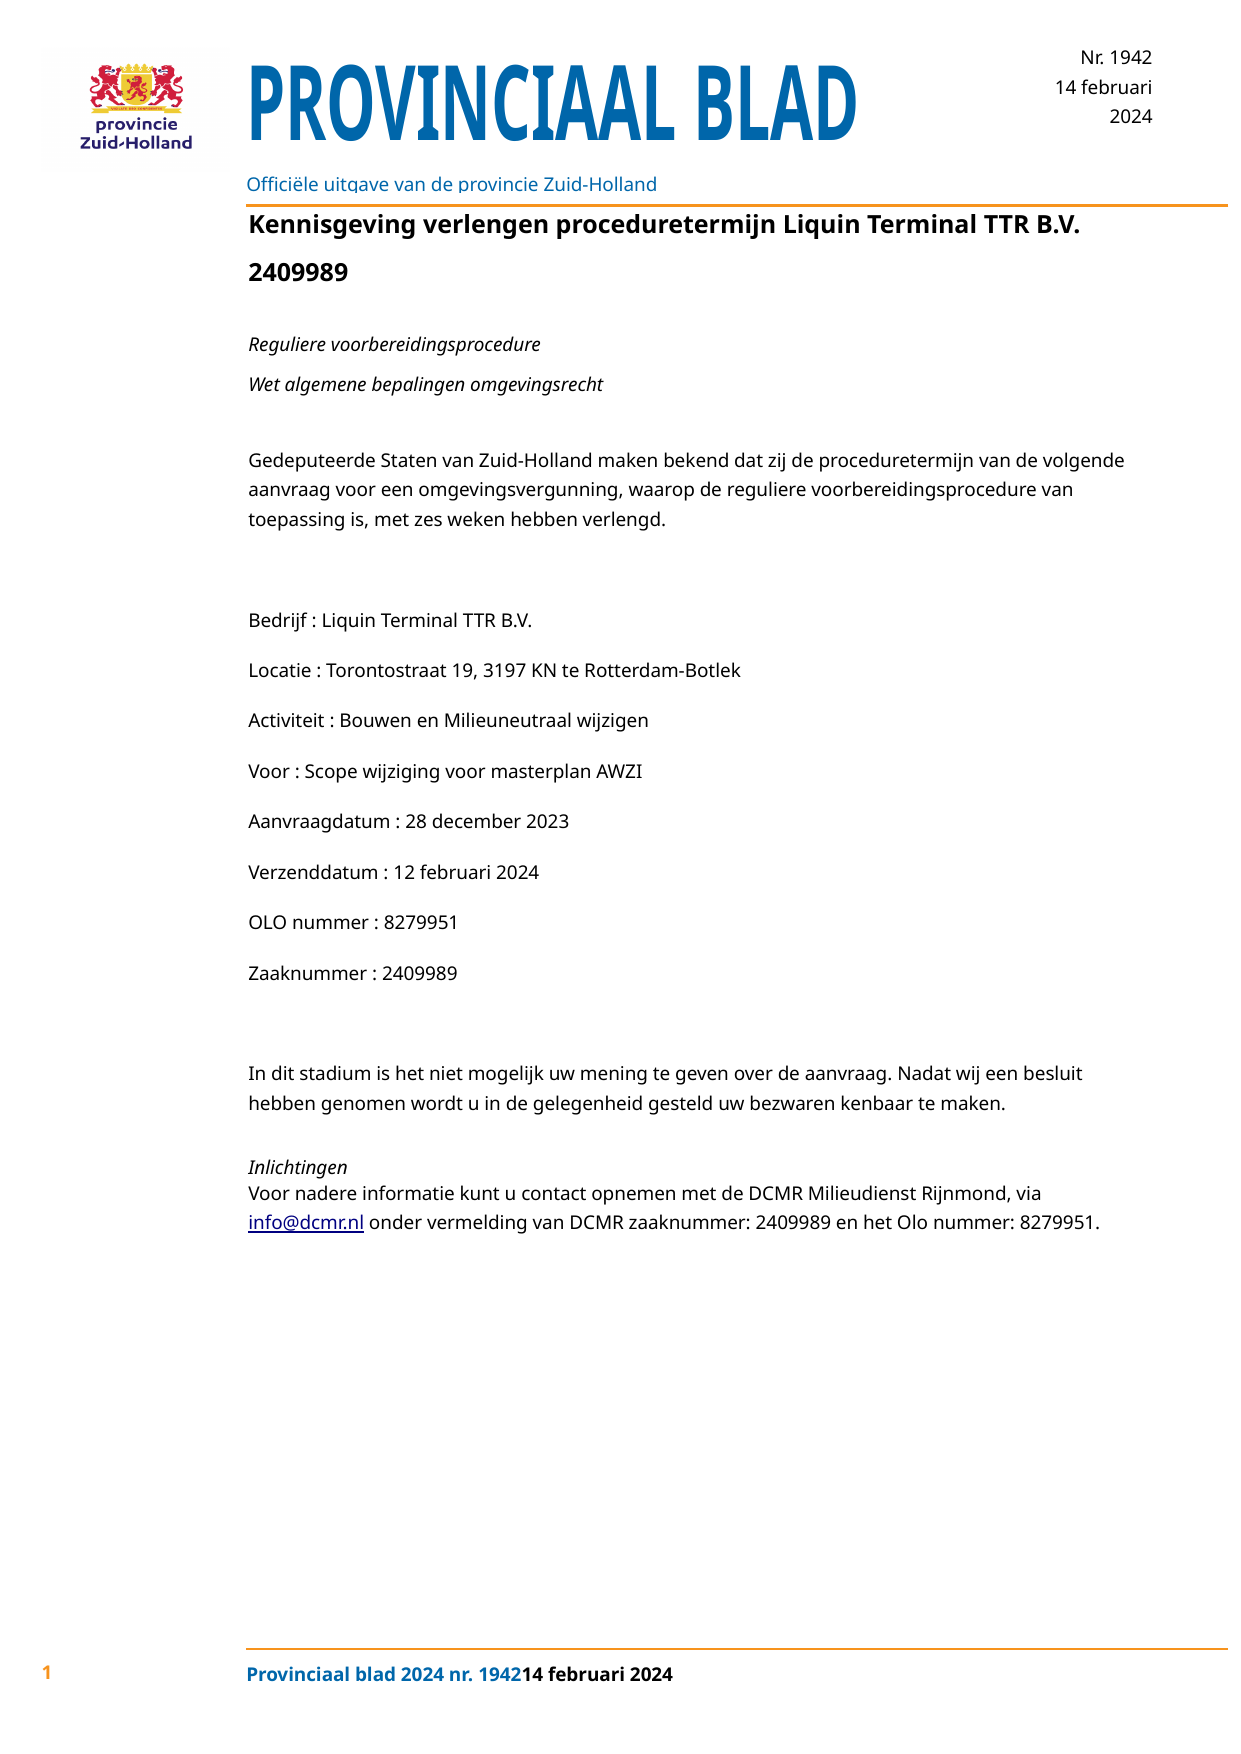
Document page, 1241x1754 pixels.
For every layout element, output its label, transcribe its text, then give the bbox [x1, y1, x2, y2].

text Kennisgeving verlengen proceduretermijn Liquin Terminal TTR B.V. 2409989 [248, 207, 1152, 288]
text OLO nummer : 8279951 [248, 909, 1152, 935]
picture [41, 47, 231, 172]
text Activiteit : Bouwen en Milieuneutraal wijzigen [248, 708, 1152, 733]
text Reguliere voorbereidingsprocedure [248, 331, 1152, 357]
text Voor : Scope wijziging voor masterplan AWZI [248, 758, 1152, 784]
text Inlichtingen [248, 1154, 1152, 1180]
text Verzenddatum : 12 februari 2024 [248, 859, 1152, 885]
text Gedeputeerde Staten van Zuid-Holland maken bekend dat zij de proceduretermijn van de volgende aanvraag voor een omgevingsvergunning, waarop de reguliere voorbereidingsprocedure van toepassing is, met zes weken hebben verlengd. [248, 447, 1152, 532]
text Bedrijf : Liquin Terminal TTR B.V. [248, 607, 1152, 633]
text Locatie : Torontostraat 19, 3197 KN te Rotterdam-Botlek [248, 657, 1152, 683]
text Voor nadere informatie kunt u contact opnemen met de DCMR Milieudienst Rijnmond, via info@dcmr.nl onder vermelding van DCMR zaaknummer: 2409989 en het Olo nummer: 8279951. [248, 1180, 1152, 1235]
text In dit stadium is het niet mogelijk uw mening te geven over de aanvraag. Nadat wij een besluit hebben genomen wordt u in de gelegenheid gesteld uw bezwaren kenbaar te maken. [248, 1061, 1152, 1116]
text Wet algemene bepalingen omgevingsrecht [248, 371, 1152, 396]
text Zaaknummer : 2409989 [248, 960, 1152, 986]
text Aanvraagdatum : 28 december 2023 [248, 808, 1152, 834]
